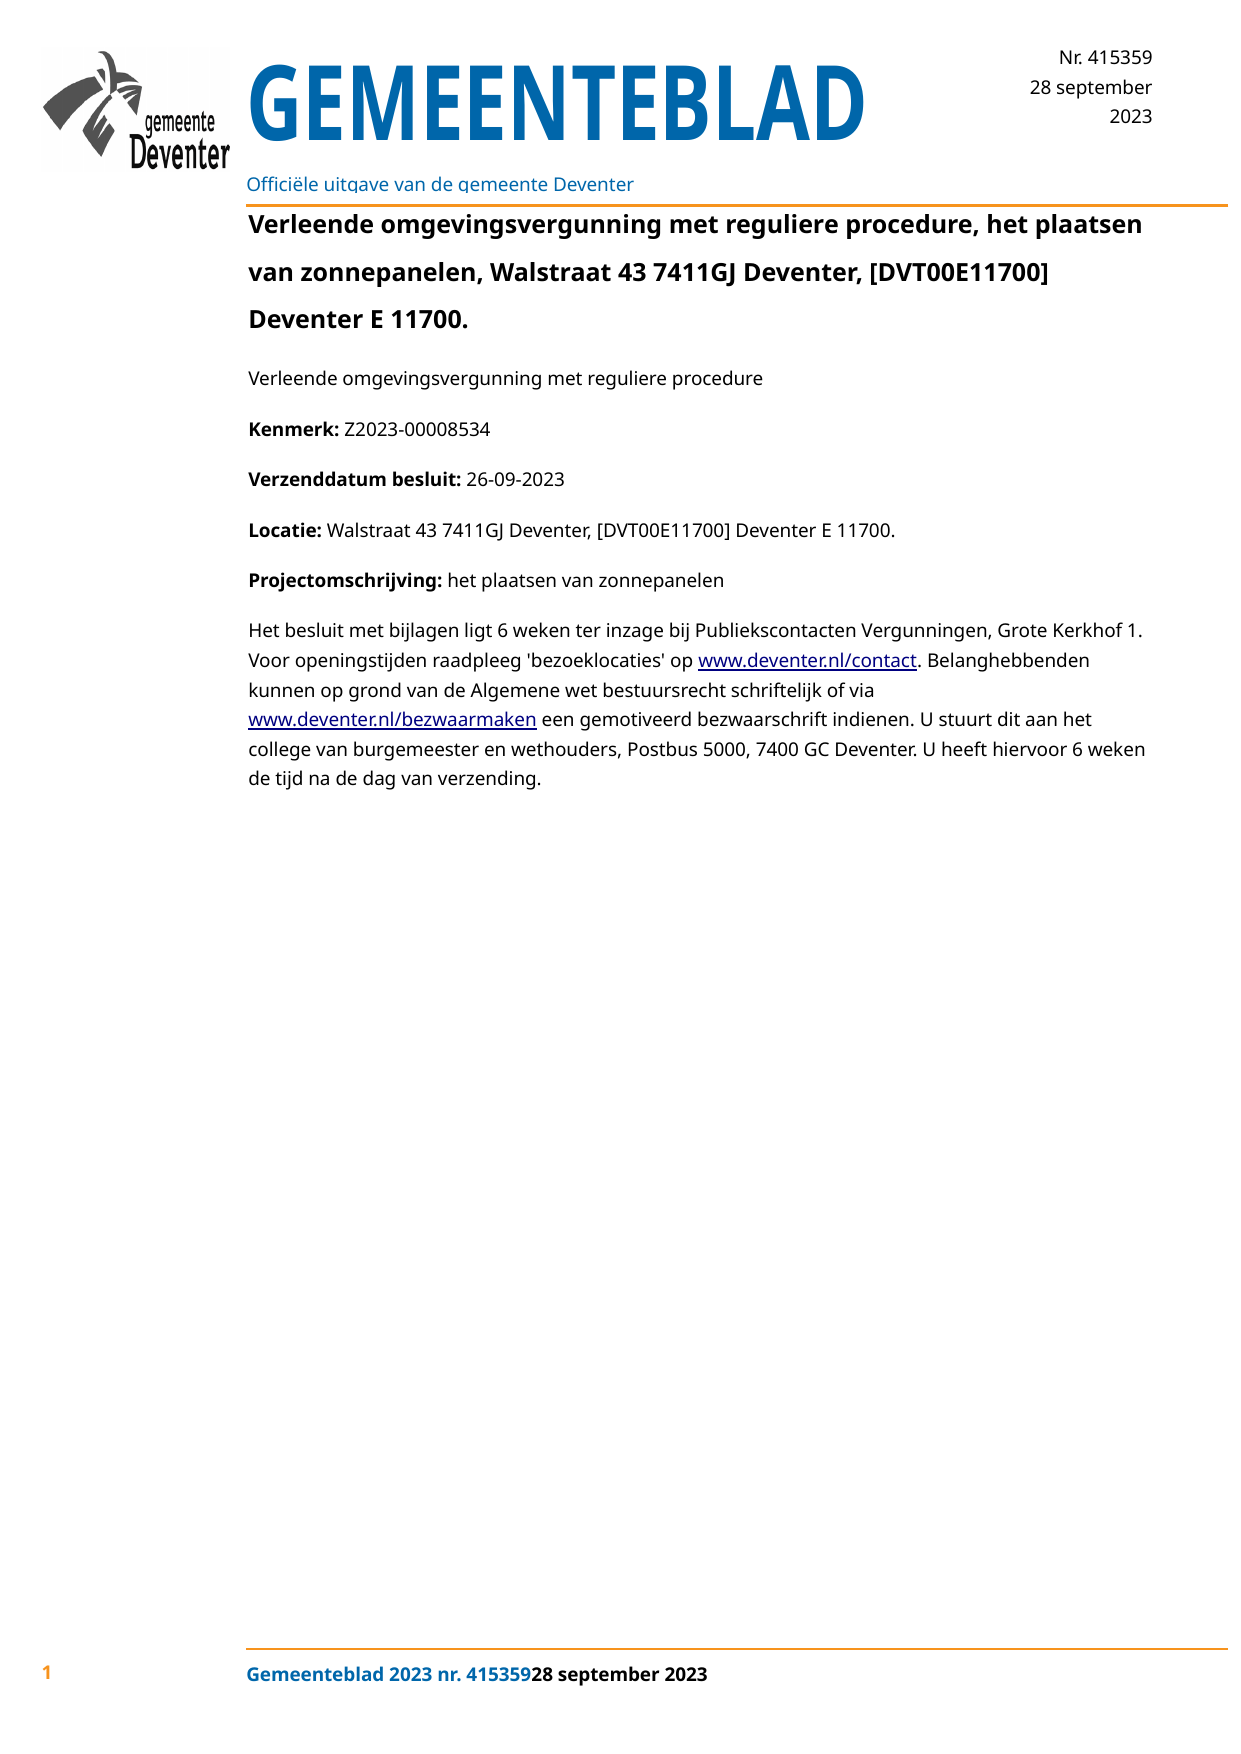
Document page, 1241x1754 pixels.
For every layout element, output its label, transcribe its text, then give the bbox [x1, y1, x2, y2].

text Locatie: Walstraat 43 7411GJ Deventer, [DVT00E11700] Deventer E 11700. [248, 517, 1152, 542]
text Verleende omgevingsvergunning met reguliere procedure [248, 366, 1152, 391]
text Kenmerk: Z2023-00008534 [248, 416, 1152, 442]
text Projectomschrijving: het plaatsen van zonnepanelen [248, 567, 1152, 593]
text Verzenddatum besluit: 26-09-2023 [248, 466, 1152, 492]
picture [41, 47, 231, 172]
text Verleende omgevingsvergunning met reguliere procedure, het plaatsen van zonnepanelen, Walstraat 43 7411GJ Deventer, [DVT00E11700] Deventer E 11700. [248, 207, 1152, 336]
text Het besluit met bijlagen ligt 6 weken ter inzage bij Publiekscontacten Vergunningen, Grote Kerkhof 1. Voor openingstijden raadpleeg 'bezoeklocaties' op www.deventer.nl/contact. Belanghebbenden kunnen op grond van de Algemene wet bestuursrecht schriftelijk of via www.deventer.nl/bezwaarmaken een gemotiveerd bezwaarschrift indienen. U stuurt dit aan het college van burgemeester en wethouders, Postbus 5000, 7400 GC Deventer. U heeft hiervoor 6 weken de tijd na de dag van verzending. [248, 618, 1152, 791]
